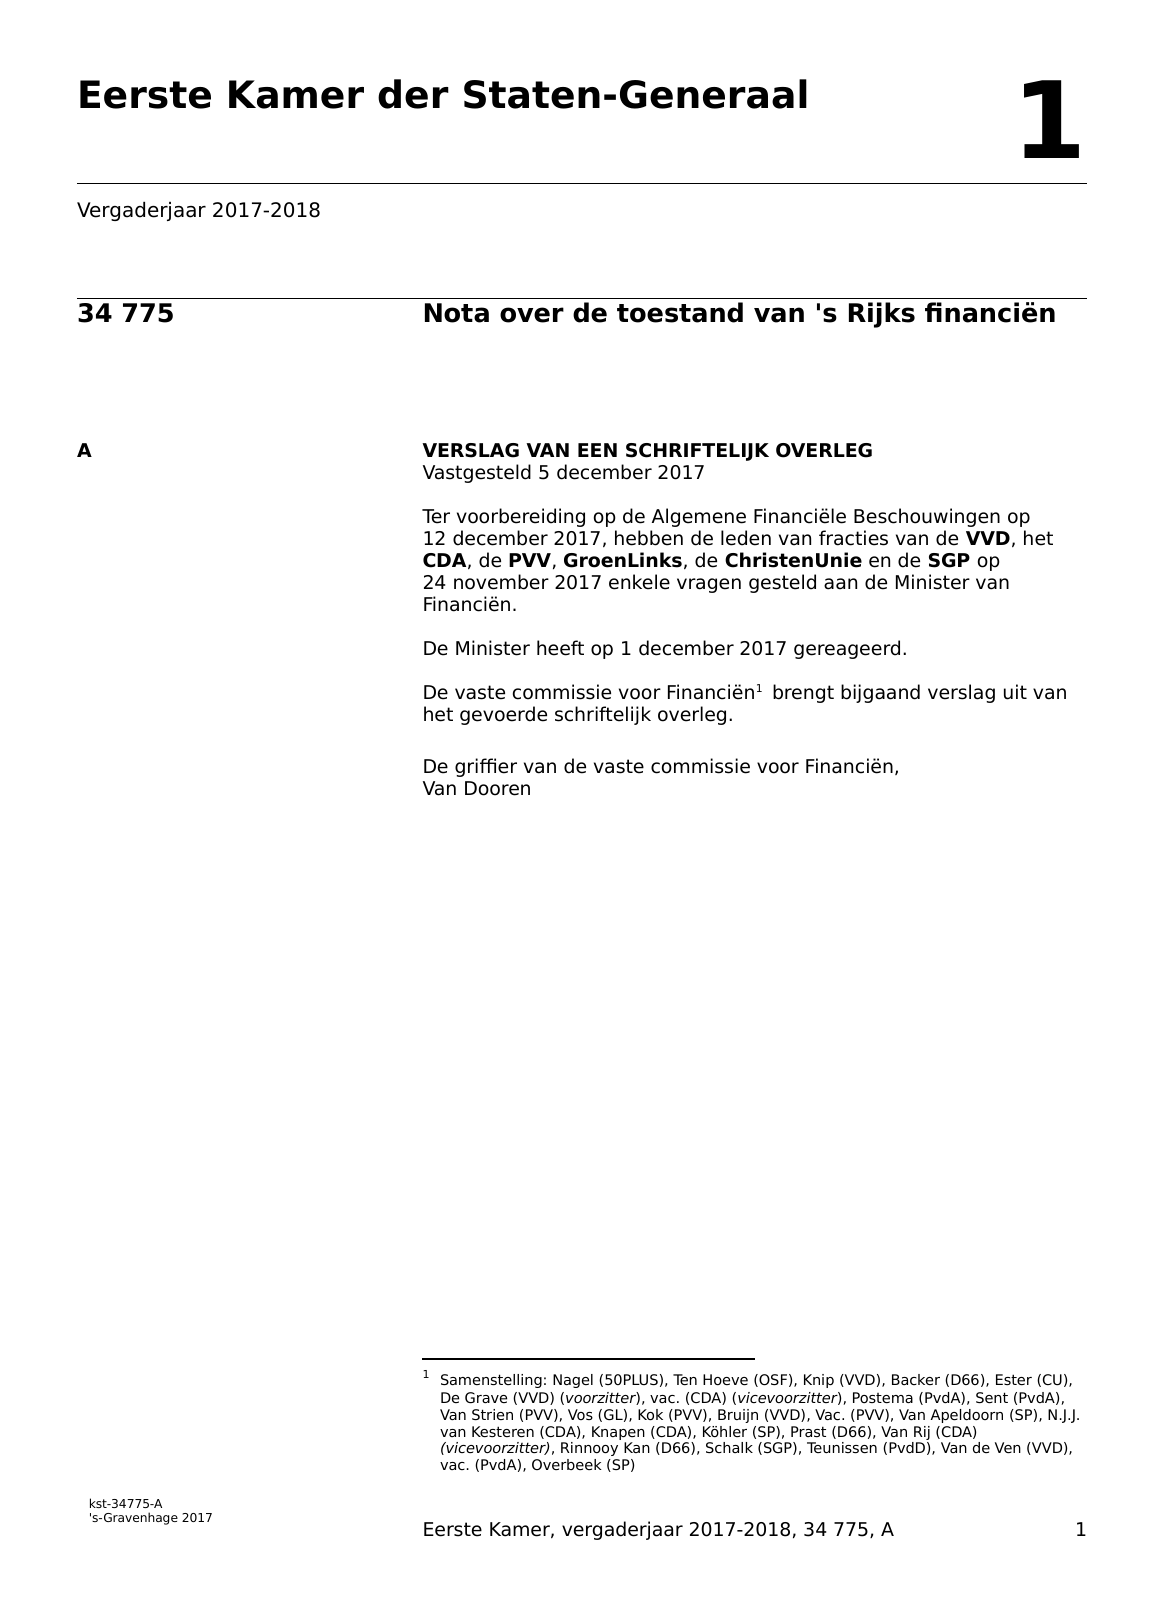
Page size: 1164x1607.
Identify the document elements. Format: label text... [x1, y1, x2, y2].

text De Minister heeft op 1 december 2017 gereageerd. [422, 638, 1087, 660]
text 's-Gravenhage 2017 [88, 1511, 323, 1525]
text Ter voorbereiding op de Algemene Financiële Beschouwingen op 12 december 2017, hebben de leden van fracties van de VVD, het CDA, de PVV, GroenLinks, de ChristenUnie en de SGP op 24 november 2017 enkele vragen gesteld aan de Minister van Financiën. [422, 506, 1087, 616]
table_header Eerste Kamer der Staten-Generaal [77, 59, 886, 183]
text De vaste commissie voor Financiën brengt bijgaand verslag uit van het gevoerde schriftelijk overleg. [422, 682, 1087, 726]
text Vastgesteld 5 december 2017 [422, 462, 1087, 484]
text De griffier van de vaste commissie voor Financiën, Van Dooren [422, 756, 1087, 800]
subtitle A VERSLAG VAN EEN SCHRIFTELIJK OVERLEG [77, 440, 1087, 462]
text kst-34775-A [88, 1497, 323, 1511]
subtitle 34 775 Nota over de toestand van 's Rijks financiën [77, 299, 1087, 329]
table_cell Vergaderjaar 2017-2018 [77, 184, 1087, 298]
text Samenstelling: Nagel (50PLUS), Ten Hoeve (OSF), Knip (VVD), Backer (D66), Ester (CU), De Grave (VVD) (voorzitter), vac. (CDA) (vicevoorzitter), Postema (PvdA), Sent (PvdA), Van Strien (PVV), Vos (GL), Kok (PVV), Bruijn (VVD), Vac. (PVV), Van Apeldoorn (SP), N.J.J. van Kesteren (CDA), Knapen (CDA), Köhler (SP), Prast (D66), Van Rij (CDA) (vicevoorzitter), Rinnooy Kan (D66), Schalk (SGP), Teunissen (PvdD), Van de Ven (VVD), vac. (PvdA), Overbeek (SP) [422, 1368, 1087, 1474]
table_header 1 [886, 59, 1087, 183]
